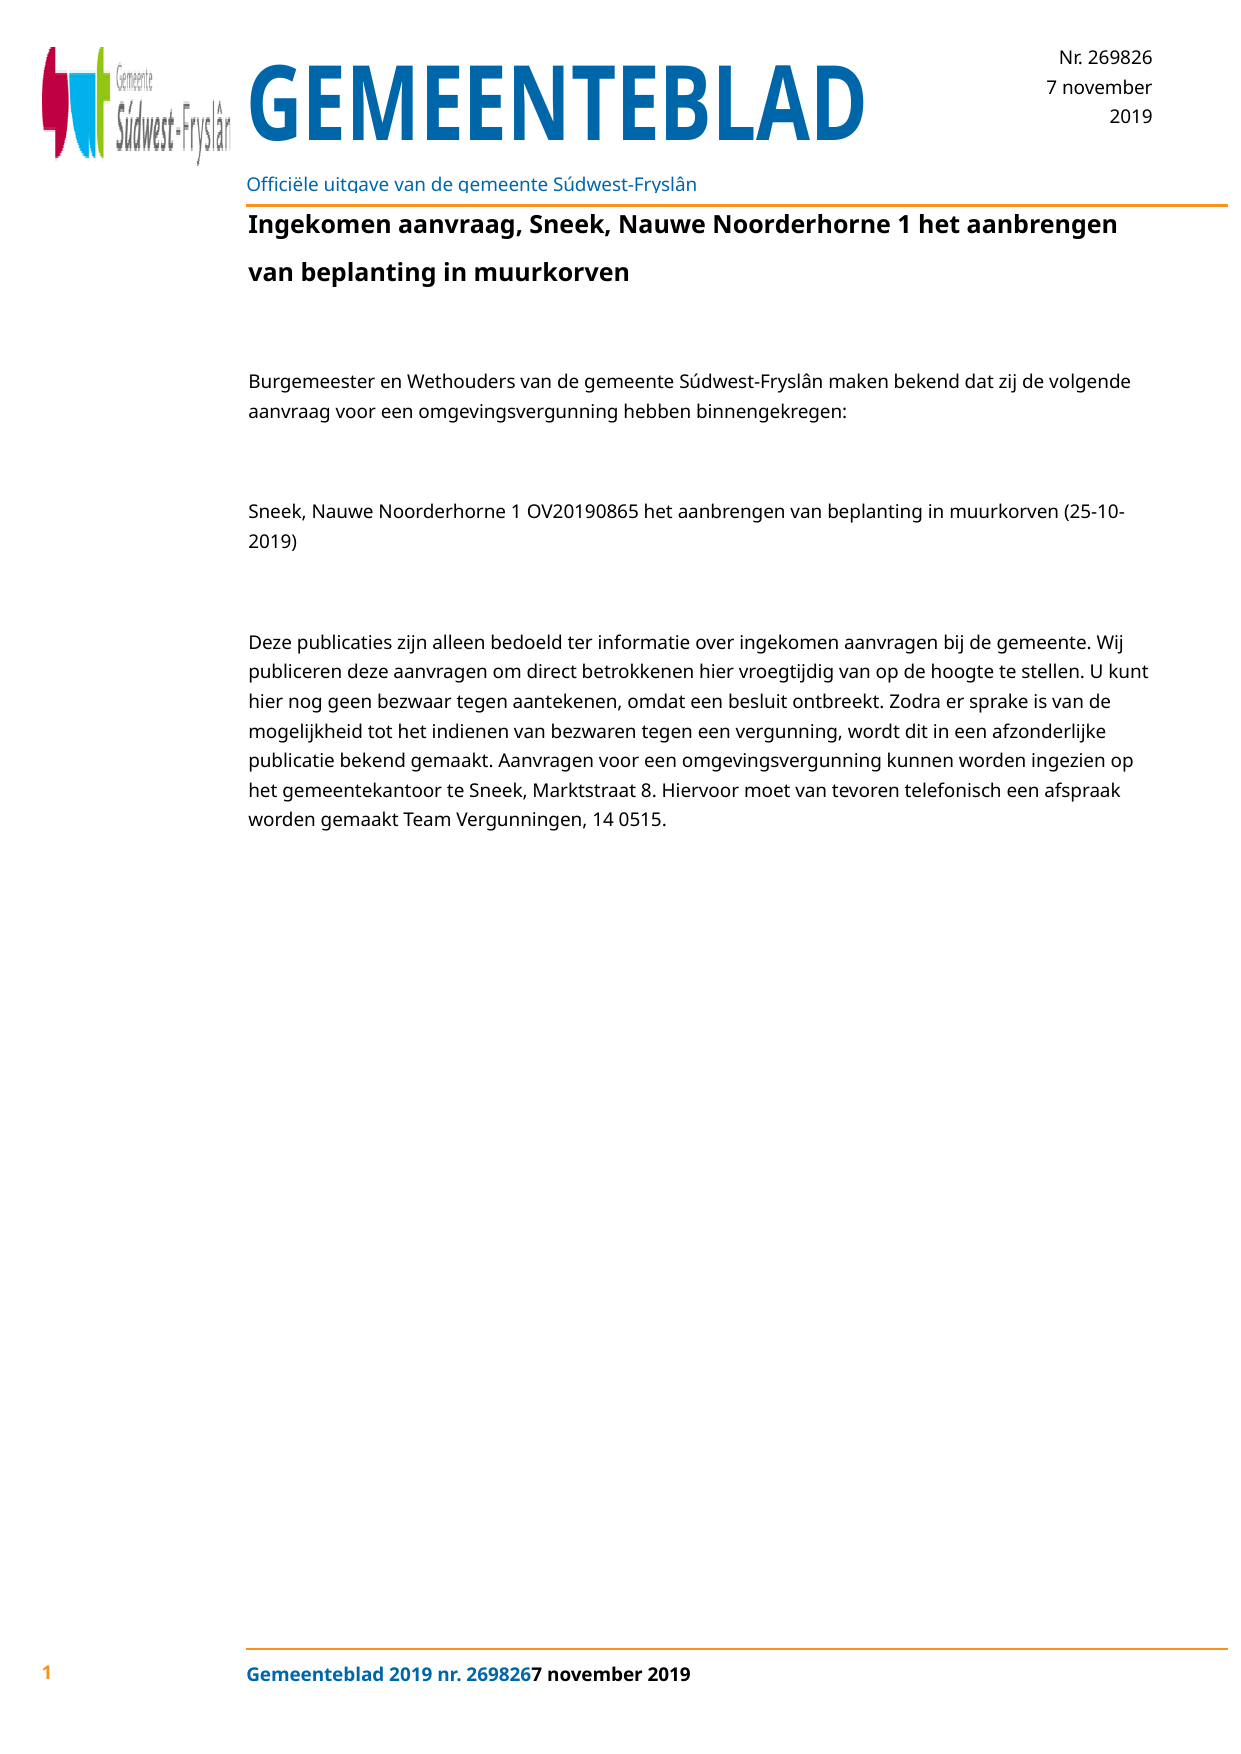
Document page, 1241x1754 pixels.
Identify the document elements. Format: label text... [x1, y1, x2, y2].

text Burgemeester en Wethouders van de gemeente Súdwest-Fryslân maken bekend dat zij de volgende aanvraag voor een omgevingsvergunning hebben binnengekregen: [248, 368, 1152, 424]
text Ingekomen aanvraag, Sneek, Nauwe Noorderhorne 1 het aanbrengen van beplanting in muurkorven [248, 207, 1152, 288]
text Sneek, Nauwe Noorderhorne 1 OV20190865 het aanbrengen van beplanting in muurkorven (25-10-2019) [248, 499, 1152, 554]
picture [41, 47, 231, 172]
text Deze publicaties zijn alleen bedoeld ter informatie over ingekomen aanvragen bij de gemeente. Wij publiceren deze aanvragen om direct betrokkenen hier vroegtijdig van op de hoogte te stellen. U kunt hier nog geen bezwaar tegen aantekenen, omdat een besluit ontbreekt. Zodra er sprake is van de mogelijkheid tot het indienen van bezwaren tegen een vergunning, wordt dit in een afzonderlijke publicatie bekend gemaakt. Aanvragen voor een omgevingsvergunning kunnen worden ingezien op het gemeentekantoor te Sneek, Marktstraat 8. Hiervoor moet van tevoren telefonisch een afspraak worden gemaakt Team Vergunningen, 14 0515. [248, 629, 1152, 832]
